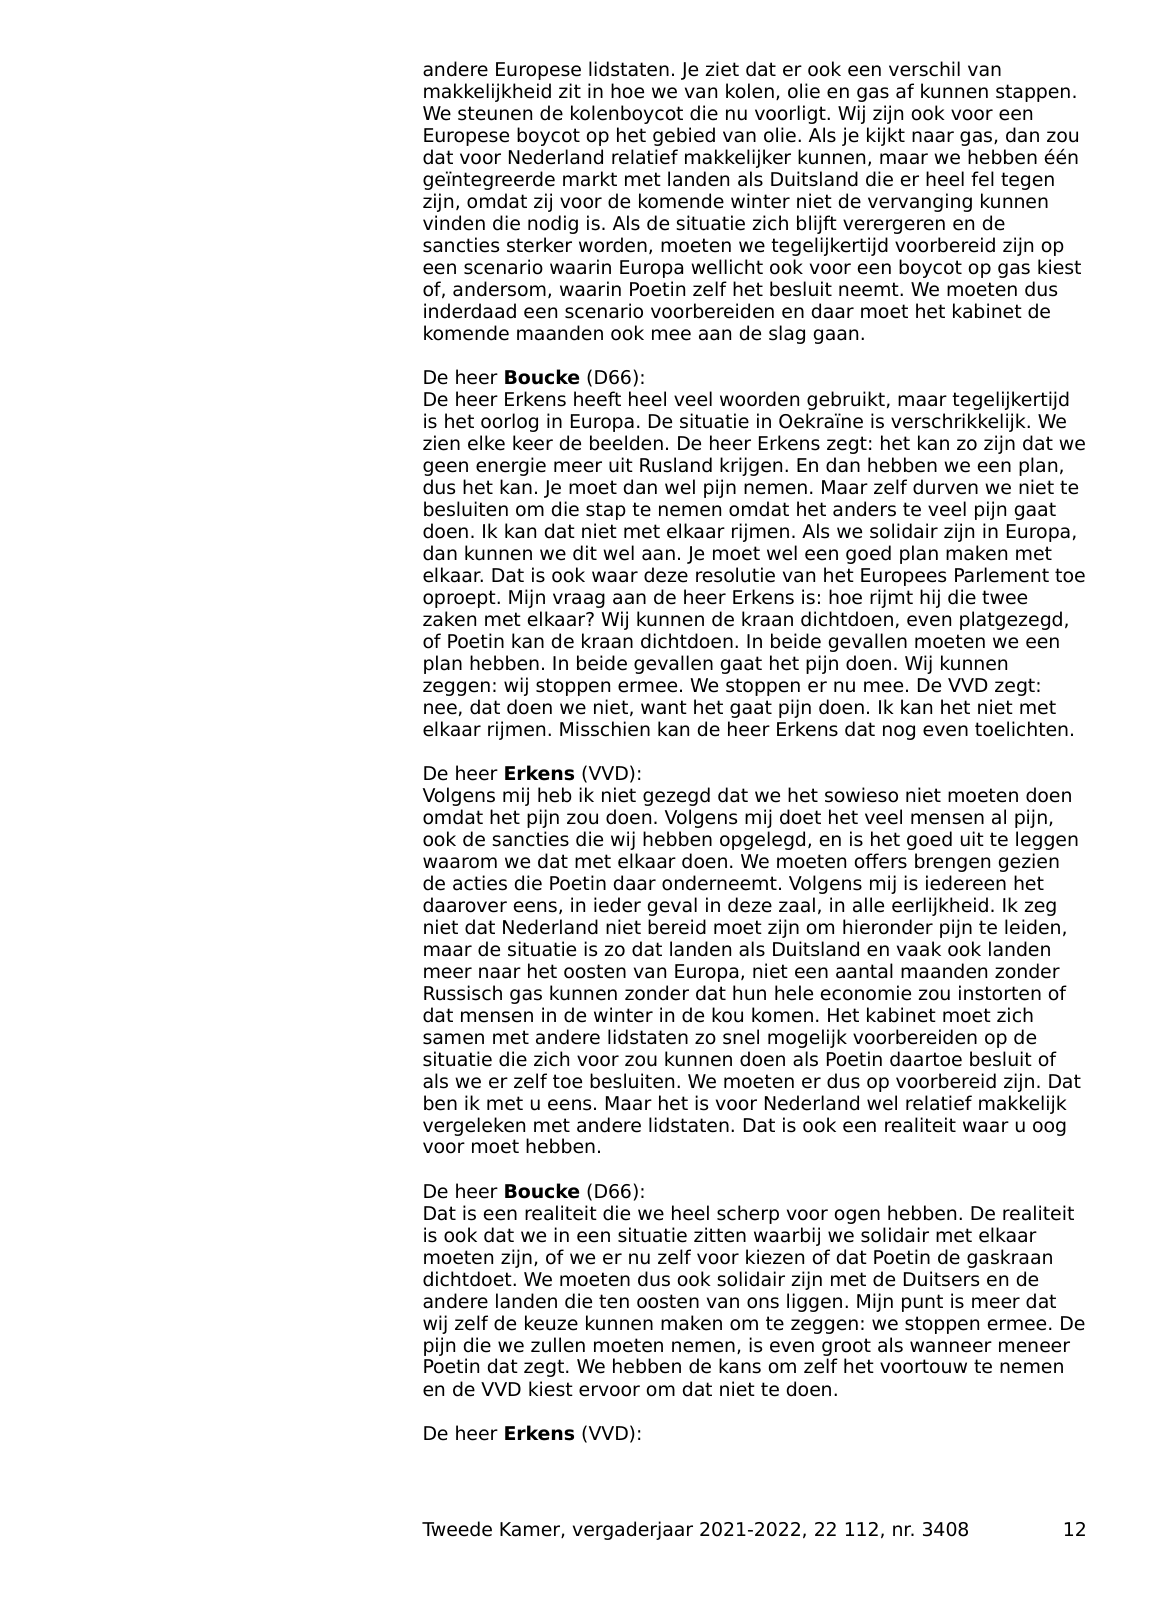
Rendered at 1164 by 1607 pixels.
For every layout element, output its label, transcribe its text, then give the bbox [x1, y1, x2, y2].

text De heer Erkens (VVD): [422, 1423, 1087, 1444]
text Volgens mij heb ik niet gezegd dat we het sowieso niet moeten doen omdat het pijn zou doen. Volgens mij doet het veel mensen al pijn, ook de sancties die wij hebben opgelegd, en is het goed uit te leggen waarom we dat met elkaar doen. We moeten offers brengen gezien de acties die Poetin daar onderneemt. Volgens mij is iedereen het daarover eens, in ieder geval in deze zaal, in alle eerlijkheid. Ik zeg niet dat Nederland niet bereid moet zijn om hieronder pijn te leiden, maar de situatie is zo dat landen als Duitsland en vaak ook landen meer naar het oosten van Europa, niet een aantal maanden zonder Russisch gas kunnen zonder dat hun hele economie zou instorten of dat mensen in de winter in de kou komen. Het kabinet moet zich samen met andere lidstaten zo snel mogelijk voorbereiden op de situatie die zich voor zou kunnen doen als Poetin daartoe besluit of als we er zelf toe besluiten. We moeten er dus op voorbereid zijn. Dat ben ik met u eens. Maar het is voor Nederland wel relatief makkelijk vergeleken met andere lidstaten. Dat is ook een realiteit waar u oog voor moet hebben. [422, 785, 1087, 1158]
text Dat is een realiteit die we heel scherp voor ogen hebben. De realiteit is ook dat we in een situatie zitten waarbij we solidair met elkaar moeten zijn, of we er nu zelf voor kiezen of dat Poetin de gaskraan dichtdoet. We moeten dus ook solidair zijn met de Duitsers en de andere landen die ten oosten van ons liggen. Mijn punt is meer dat wij zelf de keuze kunnen maken om te zeggen: we stoppen ermee. De pijn die we zullen moeten nemen, is even groot als wanneer meneer Poetin dat zegt. We hebben de kans om zelf het voortouw te nemen en de VVD kiest ervoor om dat niet te doen. [422, 1203, 1087, 1400]
text De heer Boucke (D66): [422, 1181, 1087, 1203]
text De heer Boucke (D66): [422, 367, 1087, 389]
text andere Europese lidstaten. Je ziet dat er ook een verschil van makkelijkheid zit in hoe we van kolen, olie en gas af kunnen stappen. We steunen de kolenboycot die nu voorligt. Wij zijn ook voor een Europese boycot op het gebied van olie. Als je kijkt naar gas, dan zou dat voor Nederland relatief makkelijker kunnen, maar we hebben één geïntegreerde markt met landen als Duitsland die er heel fel tegen zijn, omdat zij voor de komende winter niet de vervanging kunnen vinden die nodig is. Als de situatie zich blijft verergeren en de sancties sterker worden, moeten we tegelijkertijd voorbereid zijn op een scenario waarin Europa wellicht ook voor een boycot op gas kiest of, andersom, waarin Poetin zelf het besluit neemt. We moeten dus inderdaad een scenario voorbereiden en daar moet het kabinet de komende maanden ook mee aan de slag gaan. [422, 59, 1087, 345]
text De heer Erkens (VVD): [422, 763, 1087, 785]
text De heer Erkens heeft heel veel woorden gebruikt, maar tegelijkertijd is het oorlog in Europa. De situatie in Oekraïne is verschrikkelijk. We zien elke keer de beelden. De heer Erkens zegt: het kan zo zijn dat we geen energie meer uit Rusland krijgen. En dan hebben we een plan, dus het kan. Je moet dan wel pijn nemen. Maar zelf durven we niet te besluiten om die stap te nemen omdat het anders te veel pijn gaat doen. Ik kan dat niet met elkaar rijmen. Als we solidair zijn in Europa, dan kunnen we dit wel aan. Je moet wel een goed plan maken met elkaar. Dat is ook waar deze resolutie van het Europees Parlement toe oproept. Mijn vraag aan de heer Erkens is: hoe rijmt hij die twee zaken met elkaar? Wij kunnen de kraan dichtdoen, even platgezegd, of Poetin kan de kraan dichtdoen. In beide gevallen moeten we een plan hebben. In beide gevallen gaat het pijn doen. Wij kunnen zeggen: wij stoppen ermee. We stoppen er nu mee. De VVD zegt: nee, dat doen we niet, want het gaat pijn doen. Ik kan het niet met elkaar rijmen. Misschien kan de heer Erkens dat nog even toelichten. [422, 389, 1087, 741]
